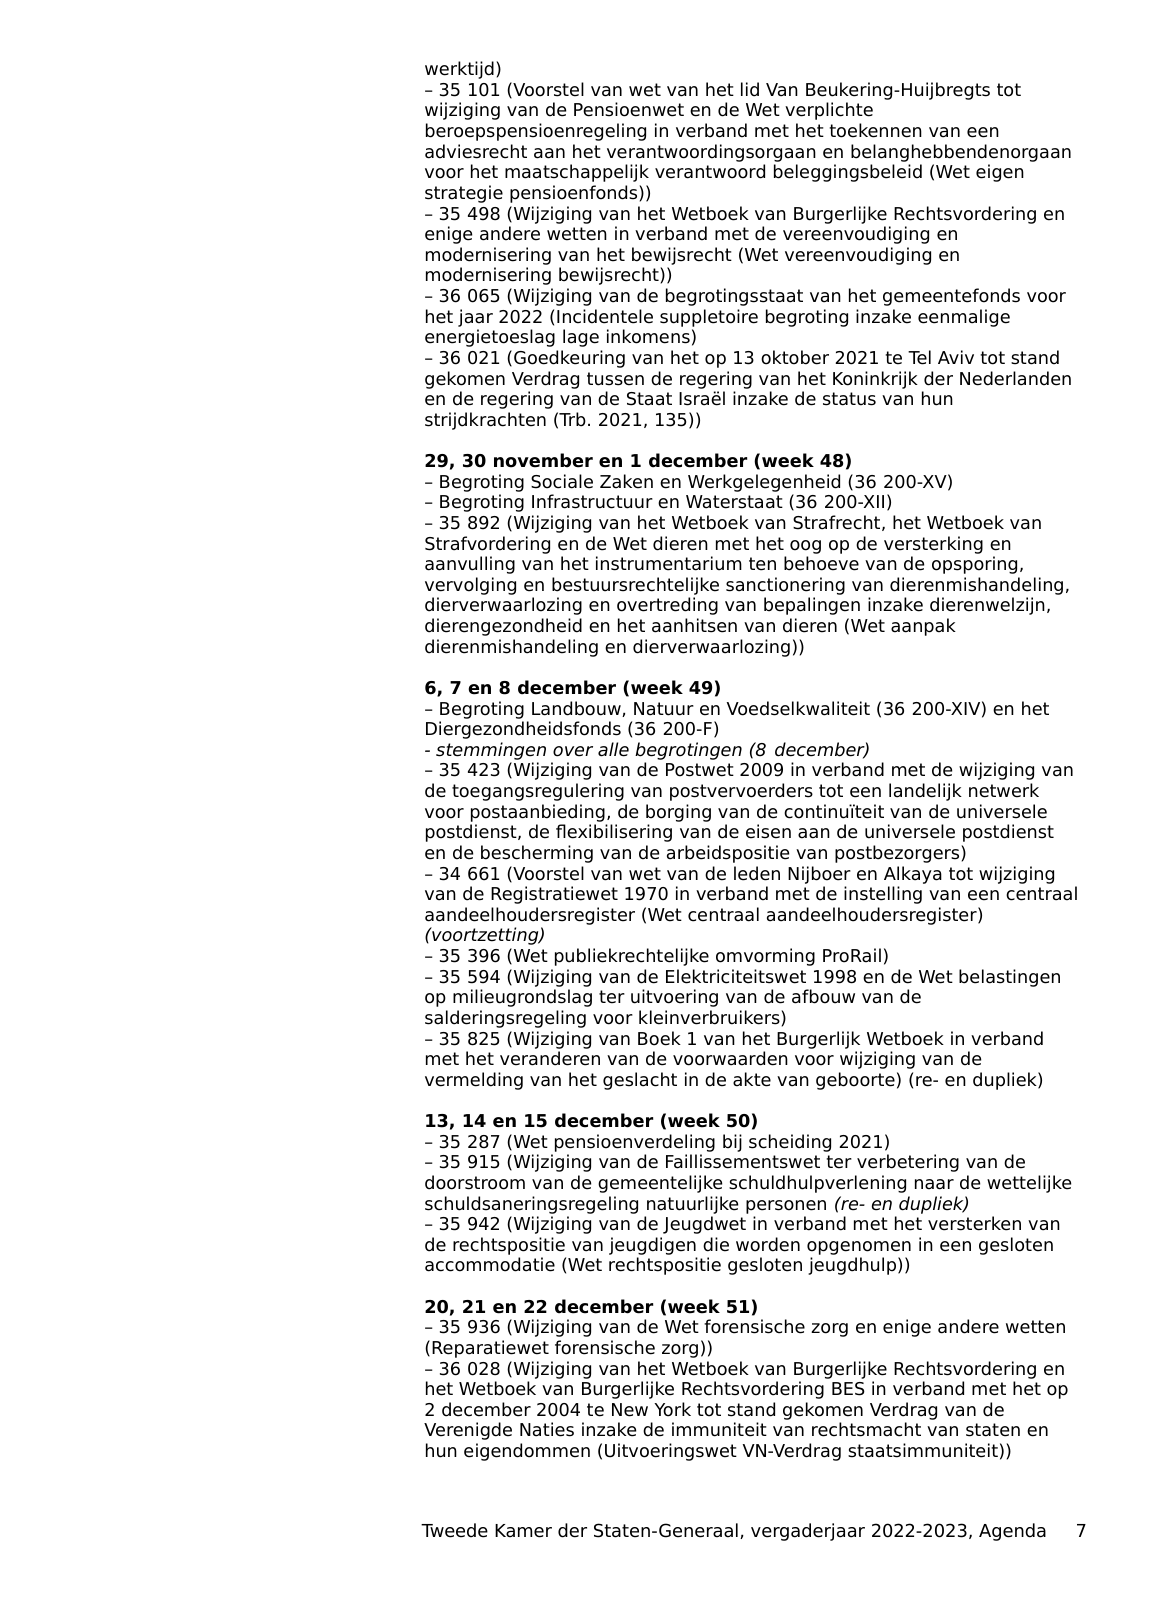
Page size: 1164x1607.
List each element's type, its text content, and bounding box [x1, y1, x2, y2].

table_cell [401, 699, 418, 740]
table_cell [77, 1029, 401, 1090]
table_cell [401, 1317, 418, 1358]
table_cell – 35 942 (Wijziging van de Jeugdwet in verband met het versterken van de rechtspositie van jeugdigen die worden opgenomen in een gesloten accommodatie (Wet rechtspositie gesloten jeugdhulp)) [418, 1214, 1087, 1276]
table_cell – 34 661 (Voorstel van wet van de leden Nijboer en Alkaya tot wijziging van de Registratiewet 1970 in verband met de instelling van een centraal aandeelhoudersregister (Wet centraal aandeelhoudersregister) (voortzetting) [418, 864, 1087, 946]
table_cell [401, 348, 418, 430]
table_cell [77, 286, 401, 348]
table_cell [401, 967, 418, 1028]
table_cell [401, 740, 418, 760]
table_cell [418, 1276, 1087, 1297]
table_cell [401, 946, 418, 967]
table_cell [77, 760, 401, 863]
table_cell [77, 1111, 401, 1132]
table_cell 20, 21 en 22 december (week 51) [418, 1297, 1087, 1317]
table_cell [77, 1090, 401, 1111]
table_cell [77, 1152, 401, 1214]
table_cell [77, 451, 401, 472]
table_cell [77, 699, 401, 740]
table_cell [77, 864, 401, 946]
table_cell – 36 065 (Wijziging van de begrotingsstaat van het gemeentefonds voor het jaar 2022 (Incidentele suppletoire begroting inzake eenmalige energietoeslag lage inkomens) [418, 286, 1087, 348]
table_cell [418, 430, 1087, 451]
table_cell [401, 760, 418, 863]
table_cell – Begroting Sociale Zaken en Werkgelegenheid (36 200-XV) [418, 472, 1087, 492]
table_cell – Begroting Landbouw, Natuur en Voedselkwaliteit (36 200-XIV) en het Diergezondheidsfonds (36 200-F) [418, 699, 1087, 740]
table_cell 13, 14 en 15 december (week 50) [418, 1111, 1087, 1132]
table_cell [401, 1029, 418, 1090]
table_cell [77, 472, 401, 492]
table_cell [77, 1359, 401, 1462]
table_cell [401, 286, 418, 348]
table_cell 6, 7 en 8 december (week 49) [418, 678, 1087, 698]
table_cell – 35 825 (Wijziging van Boek 1 van het Burgerlijk Wetboek in verband met het veranderen van de voorwaarden voor wijziging van de vermelding van het geslacht in de akte van geboorte) (re- en dupliek) [418, 1029, 1087, 1090]
table_cell – 35 423 (Wijziging van de Postwet 2009 in verband met de wijziging van de toegangsregulering van postvervoerders tot een landelijk netwerk voor postaanbieding, de borging van de continuïteit van de universele postdienst, de flexibilisering van de eisen aan de universele postdienst en de bescherming van de arbeidspositie van postbezorgers) [418, 760, 1087, 863]
table_cell – 35 101 (Voorstel van wet van het lid Van Beukering-Huijbregts tot wijziging van de Pensioenwet en de Wet verplichte beroepspensioenregeling in verband met het toekennen van een adviesrecht aan het verantwoordingsorgaan en belanghebbendenorgaan voor het maatschappelijk verantwoord beleggingsbeleid (Wet eigen strategie pensioenfonds)) [418, 80, 1087, 203]
table_cell [401, 1359, 418, 1462]
table_cell – 36 021 (Goedkeuring van het op 13 oktober 2021 te Tel Aviv tot stand gekomen Verdrag tussen de regering van het Koninkrijk der Nederlanden en de regering van de Staat Israël inzake de status van hun strijdkrachten (Trb. 2021, 135)) [418, 348, 1087, 430]
table_cell [401, 1214, 418, 1276]
table_cell [77, 1317, 401, 1358]
table_cell [77, 1276, 401, 1297]
table_cell [77, 513, 401, 657]
table_cell [77, 204, 401, 286]
table_cell [77, 80, 401, 203]
table_cell [401, 1111, 418, 1132]
table_cell [77, 59, 401, 80]
table_cell werktijd) [418, 59, 1087, 80]
table_cell [401, 678, 418, 698]
table_cell [401, 451, 418, 472]
table_cell – 35 915 (Wijziging van de Faillissementswet ter verbetering van de doorstroom van de gemeentelijke schuldhulpverlening naar de wettelijke schuldsaneringsregeling natuurlijke personen (re- en dupliek) [418, 1152, 1087, 1214]
table_cell [77, 1132, 401, 1152]
table_cell 29, 30 november en 1 december (week 48) [418, 451, 1087, 472]
table_cell [401, 657, 418, 678]
table_cell – 35 287 (Wet pensioenverdeling bij scheiding 2021) [418, 1132, 1087, 1152]
table_cell [77, 678, 401, 698]
table_cell [401, 492, 418, 513]
table_cell [77, 430, 401, 451]
table_cell [77, 657, 401, 678]
table_cell – 35 396 (Wet publiekrechtelijke omvorming ProRail) [418, 946, 1087, 967]
table_cell [77, 967, 401, 1028]
table_cell – 35 936 (Wijziging van de Wet forensische zorg en enige andere wetten (Reparatiewet forensische zorg)) [418, 1317, 1087, 1358]
table_cell [401, 80, 418, 203]
table_cell – 36 028 (Wijziging van het Wetboek van Burgerlijke Rechtsvordering en het Wetboek van Burgerlijke Rechtsvordering BES in verband met het op 2 december 2004 te New York tot stand gekomen Verdrag van de Verenigde Naties inzake de immuniteit van rechtsmacht van staten en hun eigendommen (Uitvoeringswet VN-Verdrag staatsimmuniteit)) [418, 1359, 1087, 1462]
table_cell - stemmingen over alle begrotingen (8 december) [418, 740, 1087, 760]
table_cell [401, 1297, 418, 1317]
table_cell – 35 498 (Wijziging van het Wetboek van Burgerlijke Rechtsvordering en enige andere wetten in verband met de vereenvoudiging en modernisering van het bewijsrecht (Wet vereenvoudiging en modernisering bewijsrecht)) [418, 204, 1087, 286]
table_cell [401, 1276, 418, 1297]
table_cell [401, 59, 418, 80]
table_cell [77, 348, 401, 430]
table_cell [418, 657, 1087, 678]
table_cell [401, 430, 418, 451]
table_cell – 35 892 (Wijziging van het Wetboek van Strafrecht, het Wetboek van Strafvordering en de Wet dieren met het oog op de versterking en aanvulling van het instrumentarium ten behoeve van de opsporing, vervolging en bestuursrechtelijke sanctionering van dierenmishandeling, dierverwaarlozing en overtreding van bepalingen inzake dierenwelzijn, dierengezondheid en het aanhitsen van dieren (Wet aanpak dierenmishandeling en dierverwaarlozing)) [418, 513, 1087, 657]
table_cell [401, 204, 418, 286]
table_cell [401, 864, 418, 946]
table_cell [77, 946, 401, 967]
table_cell [418, 1090, 1087, 1111]
table_cell [77, 1214, 401, 1276]
table_cell [401, 1090, 418, 1111]
table_cell [401, 1132, 418, 1152]
table_cell – 35 594 (Wijziging van de Elektriciteitswet 1998 en de Wet belastingen op milieugrondslag ter uitvoering van de afbouw van de salderingsregeling voor kleinverbruikers) [418, 967, 1087, 1028]
table_cell [401, 1152, 418, 1214]
table_cell [401, 472, 418, 492]
table_cell [77, 1297, 401, 1317]
table_cell [77, 492, 401, 513]
table_cell [77, 740, 401, 760]
table_cell [401, 513, 418, 657]
table_cell – Begroting Infrastructuur en Waterstaat (36 200-XII) [418, 492, 1087, 513]
